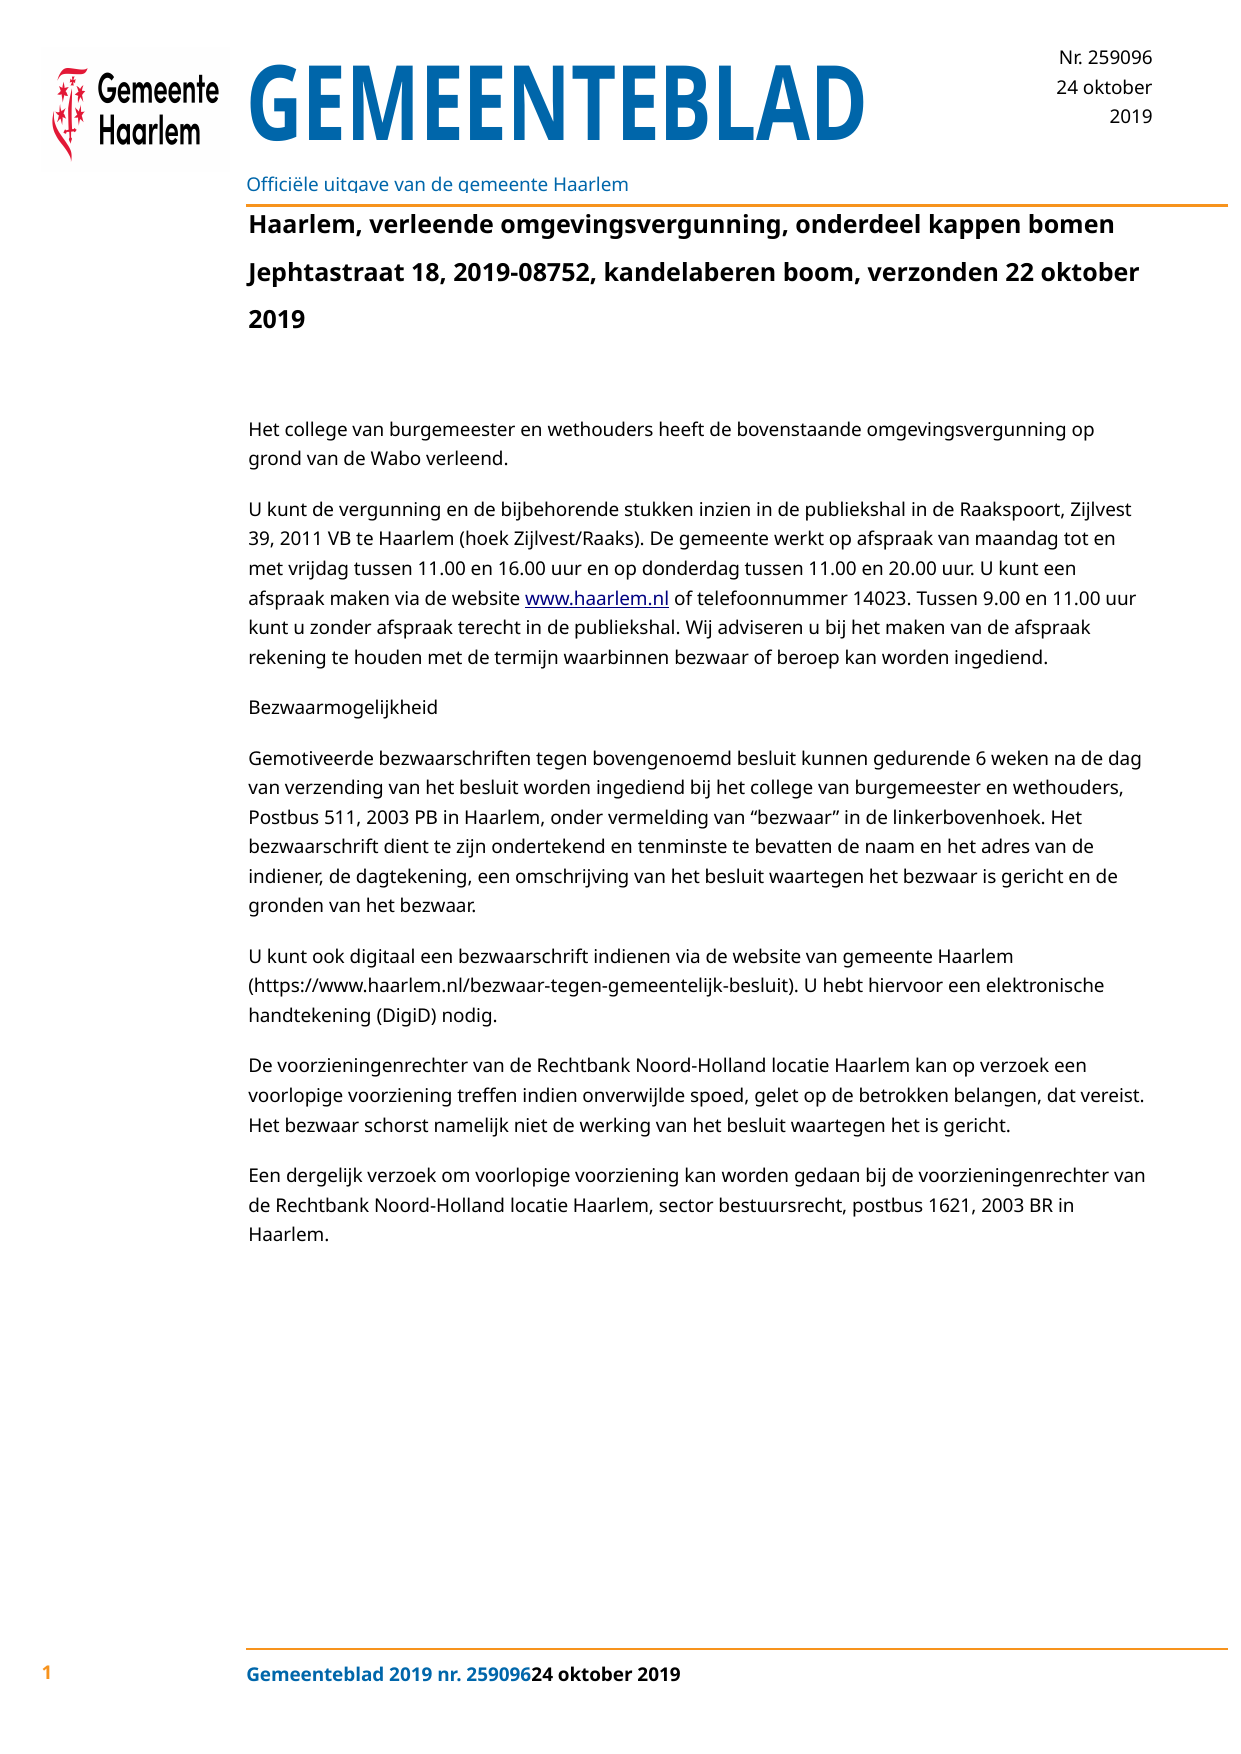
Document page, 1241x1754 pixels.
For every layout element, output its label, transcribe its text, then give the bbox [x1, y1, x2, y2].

text Gemotiveerde bezwaarschriften tegen bovengenoemd besluit kunnen gedurende 6 weken na de dag van verzending van het besluit worden ingediend bij het college van burgemeester en wethouders, Postbus 511, 2003 PB in Haarlem, onder vermelding van “bezwaar” in de linkerbovenhoek. Het bezwaarschrift dient te zijn ondertekend en tenminste te bevatten de naam en het adres van de indiener, de dagtekening, een omschrijving van het besluit waartegen het bezwaar is gericht en de gronden van het bezwaar. [248, 745, 1152, 918]
text Het college van burgemeester en wethouders heeft de bovenstaande omgevingsvergunning op grond van de Wabo verleend. [248, 416, 1152, 471]
text U kunt ook digitaal een bezwaarschrift indienen via de website van gemeente Haarlem (https://www.haarlem.nl/bezwaar-tegen-gemeentelijk-besluit). U hebt hiervoor een elektronische handtekening (DigiD) nodig. [248, 943, 1152, 1028]
picture [41, 47, 231, 172]
text U kunt de vergunning en de bijbehorende stukken inzien in de publiekshal in de Raakspoort, Zijlvest 39, 2011 VB te Haarlem (hoek Zijlvest/Raaks). De gemeente werkt op afspraak van maandag tot en met vrijdag tussen 11.00 en 16.00 uur en op donderdag tussen 11.00 en 20.00 uur. U kunt een afspraak maken via de website www.haarlem.nl of telefoonnummer 14023. Tussen 9.00 en 11.00 uur kunt u zonder afspraak terecht in de publiekshal. Wij adviseren u bij het maken van de afspraak rekening te houden met de termijn waarbinnen bezwaar of beroep kan worden ingediend. [248, 496, 1152, 669]
text Haarlem, verleende omgevingsvergunning, onderdeel kappen bomen Jephtastraat 18, 2019-08752, kandelaberen boom, verzonden 22 oktober 2019 [248, 207, 1152, 336]
text Een dergelijk verzoek om voorlopige voorziening kan worden gedaan bij de voorzieningenrechter van de Rechtbank Noord-Holland locatie Haarlem, sector bestuursrecht, postbus 1621, 2003 BR in Haarlem. [248, 1162, 1152, 1247]
text Bezwaarmogelijkheid [248, 694, 1152, 720]
text De voorzieningenrechter van de Rechtbank Noord-Holland locatie Haarlem kan op verzoek een voorlopige voorziening treffen indien onverwijlde spoed, gelet op de betrokken belangen, dat vereist. Het bezwaar schorst namelijk niet de werking van het besluit waartegen het is gericht. [248, 1053, 1152, 1137]
